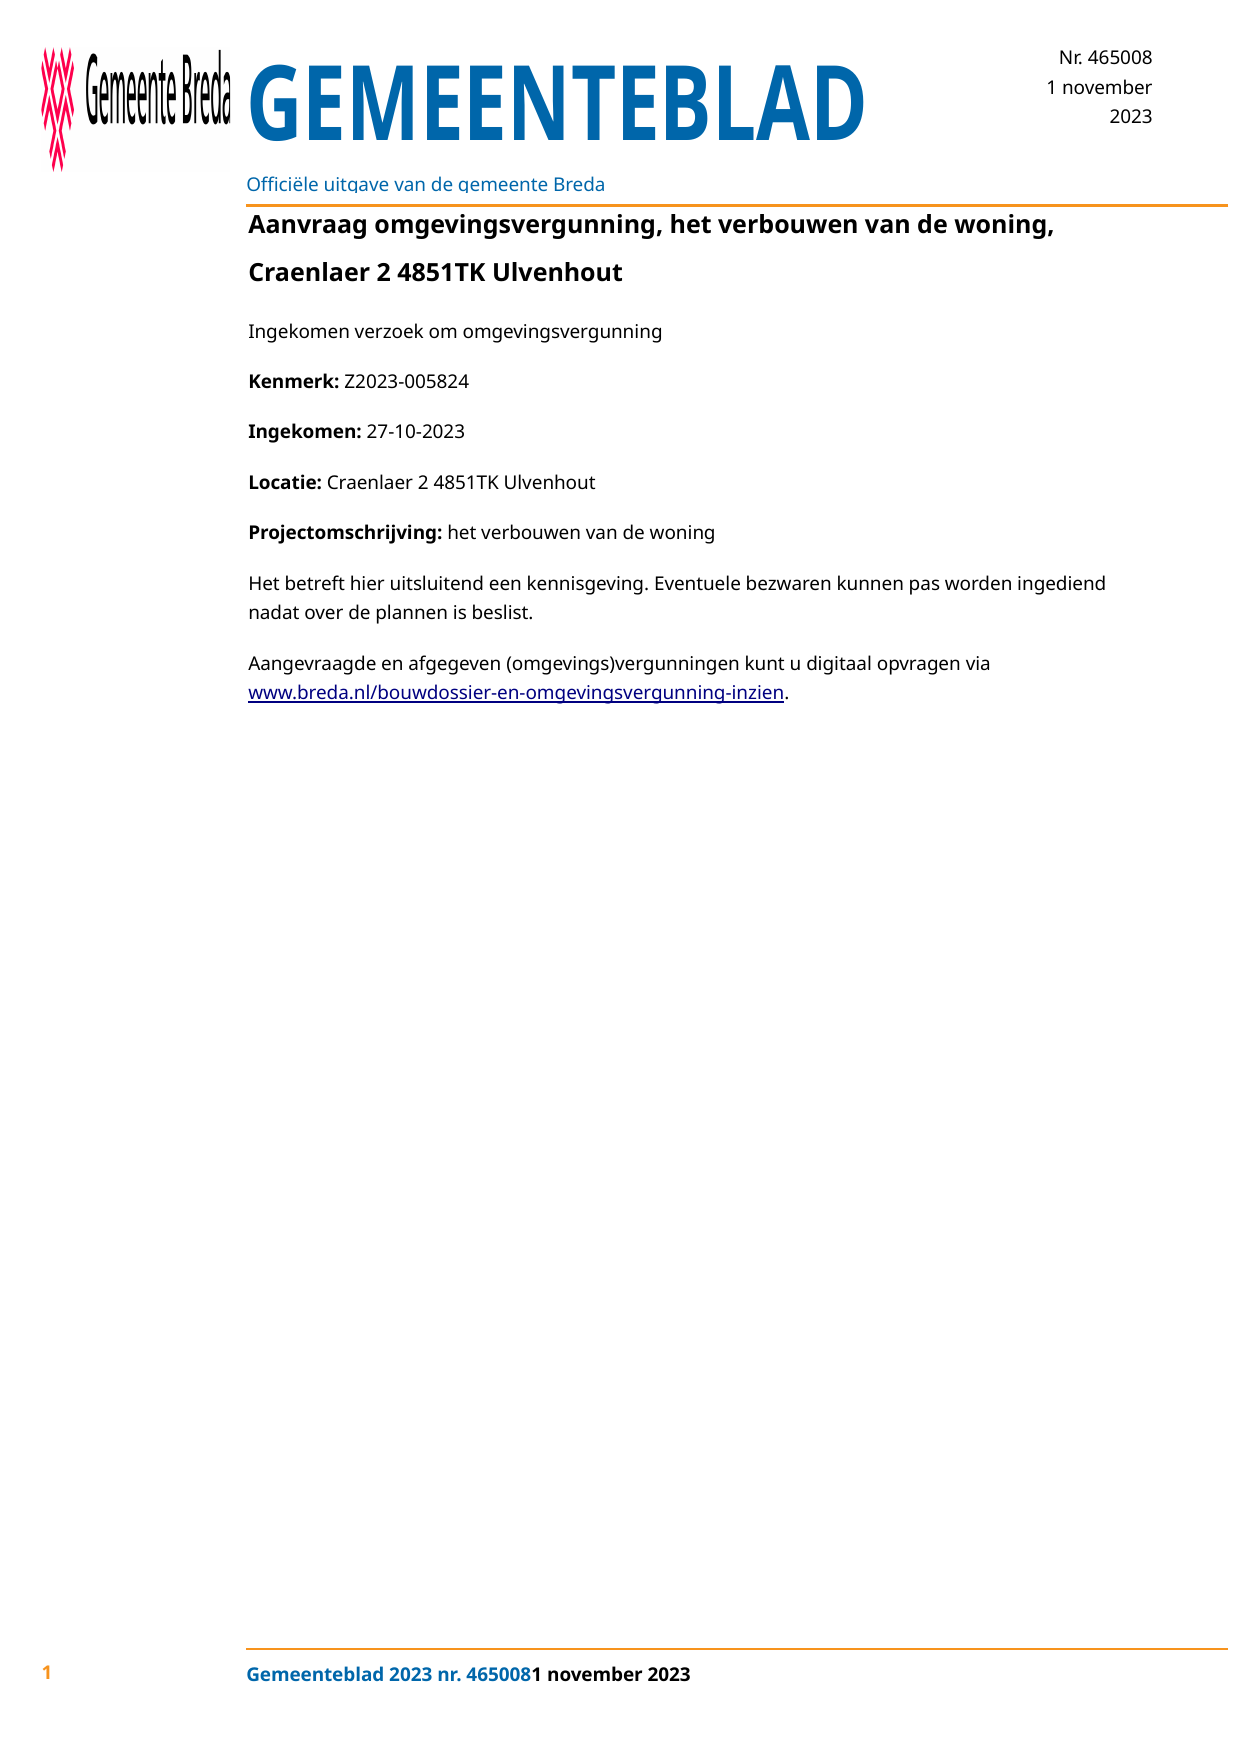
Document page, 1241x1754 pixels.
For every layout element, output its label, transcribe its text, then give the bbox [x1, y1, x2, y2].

text Projectomschrijving: het verbouwen van de woning [248, 519, 1152, 545]
picture [41, 47, 231, 172]
text Aanvraag omgevingsvergunning, het verbouwen van de woning, Craenlaer 2 4851TK Ulvenhout [248, 207, 1152, 288]
text Aangevraagde en afgegeven (omgevings)vergunningen kunt u digitaal opvragen via www.breda.nl/bouwdossier-en-omgevingsvergunning-inzien. [248, 650, 1152, 705]
text Ingekomen: 27-10-2023 [248, 419, 1152, 444]
text Locatie: Craenlaer 2 4851TK Ulvenhout [248, 469, 1152, 495]
text Ingekomen verzoek om omgevingsvergunning [248, 318, 1152, 344]
text Het betreft hier uitsluitend een kennisgeving. Eventuele bezwaren kunnen pas worden ingediend nadat over de plannen is beslist. [248, 570, 1152, 625]
text Kenmerk: Z2023-005824 [248, 368, 1152, 394]
